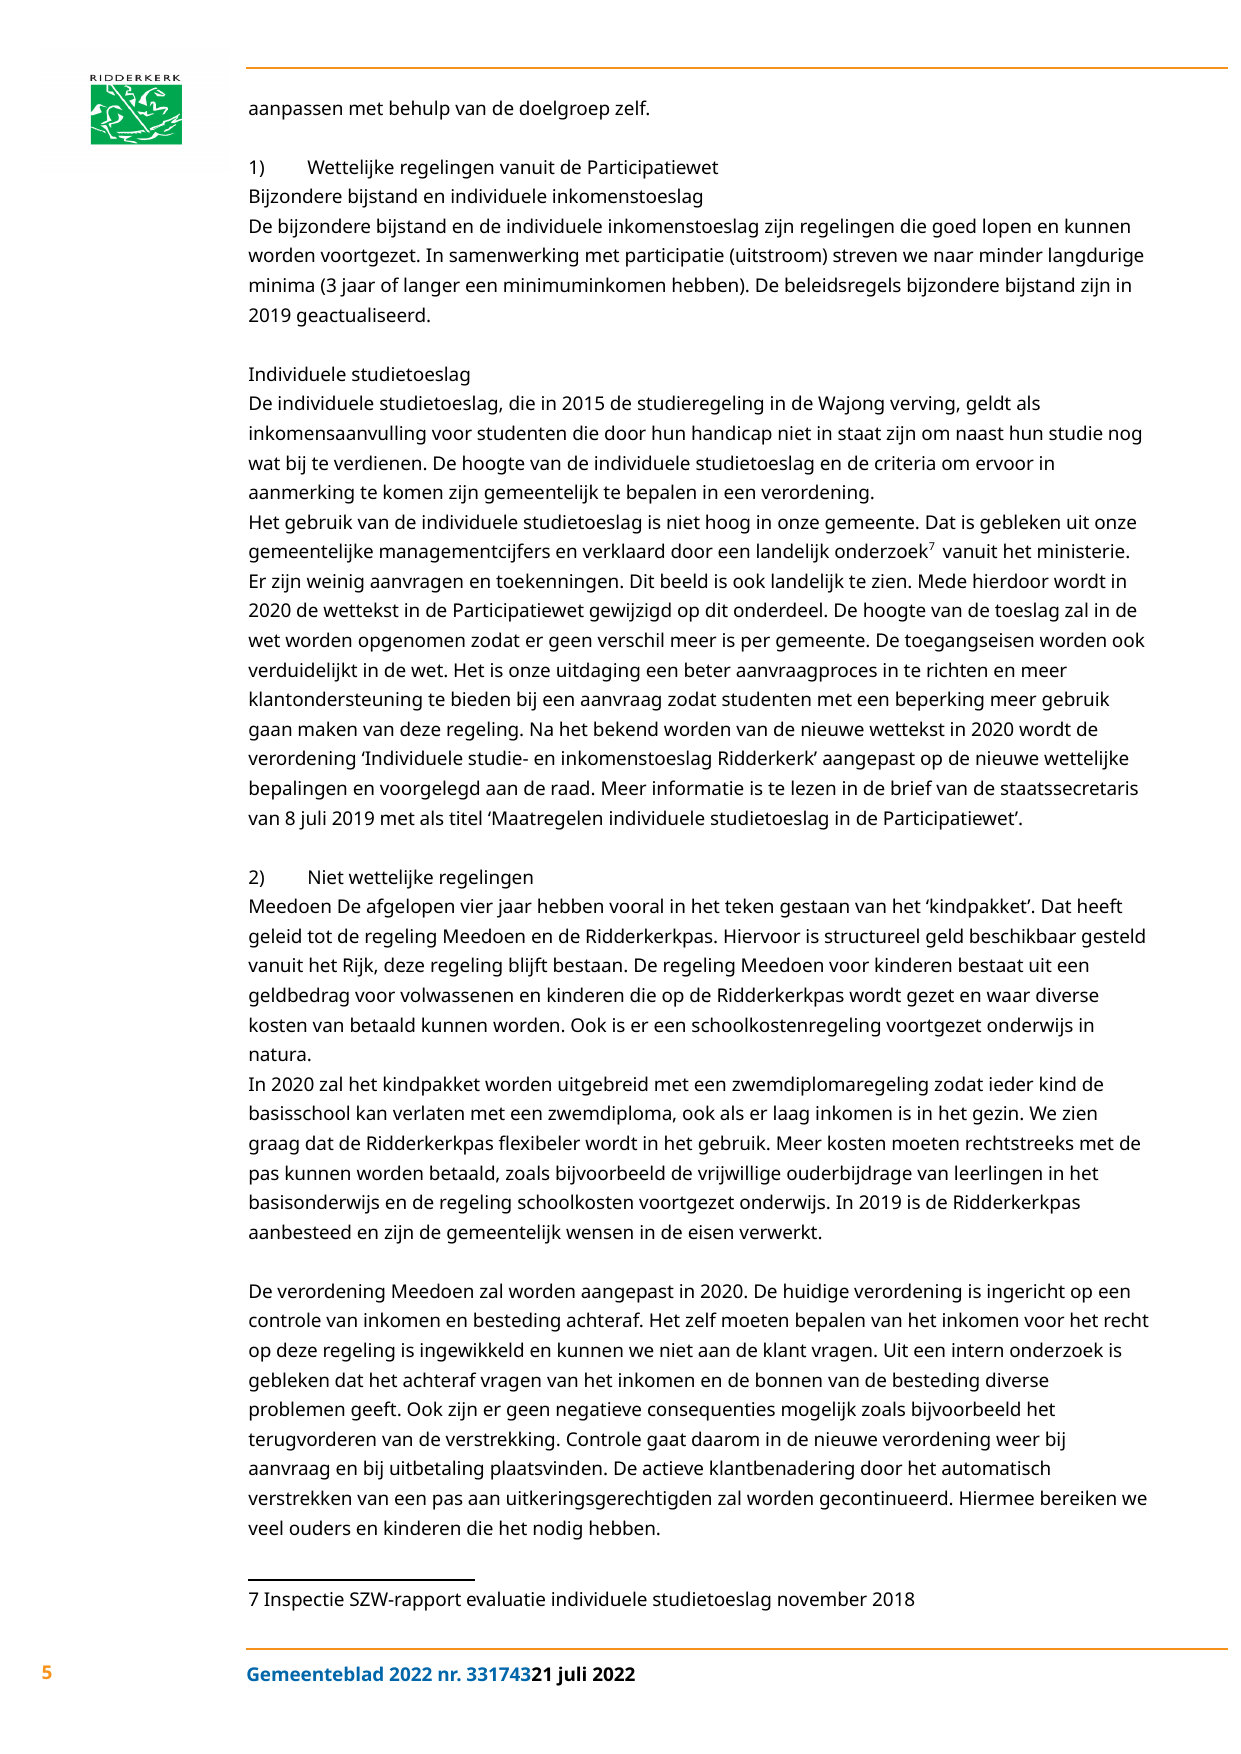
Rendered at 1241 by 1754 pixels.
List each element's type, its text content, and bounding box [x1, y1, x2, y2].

text De verordening Meedoen zal worden aangepast in 2020. De huidige verordening is ingericht op een controle van inkomen en besteding achteraf. Het zelf moeten bepalen van het inkomen voor het recht op deze regeling is ingewikkeld en kunnen we niet aan de klant vragen. Uit een intern onderzoek is gebleken dat het achteraf vragen van het inkomen en de bonnen van de besteding diverse problemen geeft. Ook zijn er geen negatieve consequenties mogelijk zoals bijvoorbeeld het terugvorderen van de verstrekking. Controle gaat daarom in de nieuwe verordening weer bij aanvraag en bij uitbetaling plaatsvinden. De actieve klantbenadering door het automatisch verstrekken van een pas aan uitkeringsgerechtigden zal worden gecontinueerd. Hiermee bereiken we veel ouders en kinderen die het nodig hebben. [248, 1278, 1152, 1541]
text aanpassen met behulp van de doelgroep zelf. [248, 95, 1152, 121]
text Individuele studietoeslag [248, 361, 1152, 387]
text Meedoen De afgelopen vier jaar hebben vooral in het teken gestaan van het ‘kindpakket’. Dat heeft geleid tot de regeling Meedoen en de Ridderkerkpas. Hiervoor is structureel geld beschikbaar gesteld vanuit het Rijk, deze regeling blijft bestaan. De regeling Meedoen voor kinderen bestaat uit een geldbedrag voor volwassenen en kinderen die op de Ridderkerkpas wordt gezet en waar diverse kosten van betaald kunnen worden. Ook is er een schoolkostenregeling voortgezet onderwijs in natura. [248, 893, 1152, 1067]
list Niet wettelijke regelingen [248, 864, 1152, 890]
text De individuele studietoeslag, die in 2015 de studieregeling in de Wajong verving, geldt als inkomensaanvulling voor studenten die door hun handicap niet in staat zijn om naast hun studie nog wat bij te verdienen. De hoogte van de individuele studietoeslag en de criteria om ervoor in aanmerking te komen zijn gemeentelijk te bepalen in een verordening. [248, 391, 1152, 505]
text Inspectie SZW-rapport evaluatie individuele studietoeslag november 2018 [248, 1586, 1152, 1612]
text Het gebruik van de individuele studietoeslag is niet hoog in onze gemeente. Dat is gebleken uit onze gemeentelijke managementcijfers en verklaard door een landelijk onderzoek vanuit het ministerie. Er zijn weinig aanvragen en toekenningen. Dit beeld is ook landelijk te zien. Mede hierdoor wordt in 2020 de wettekst in de Participatiewet gewijzigd op dit onderdeel. De hoogte van de toeslag zal in de wet worden opgenomen zodat er geen verschil meer is per gemeente. De toegangseisen worden ook verduidelijkt in de wet. Het is onze uitdaging een beter aanvraagproces in te richten en meer klantondersteuning te bieden bij een aanvraag zodat studenten met een beperking meer gebruik gaan maken van deze regeling. Na het bekend worden van de nieuwe wettekst in 2020 wordt de verordening ‘Individuele studie- en inkomenstoeslag Ridderkerk’ aangepast op de nieuwe wettelijke bepalingen en voorgelegd aan de raad. Meer informatie is te lezen in de brief van de staatssecretaris van 8 juli 2019 met als titel ‘Maatregelen individuele studietoeslag in de Participatiewet’. [248, 509, 1152, 831]
text In 2020 zal het kindpakket worden uitgebreid met een zwemdiplomaregeling zodat ieder kind de basisschool kan verlaten met een zwemdiploma, ook als er laag inkomen is in het gezin. We zien graag dat de Ridderkerkpas flexibeler wordt in het gebruik. Meer kosten moeten rechtstreeks met de pas kunnen worden betaald, zoals bijvoorbeeld de vrijwillige ouderbijdrage van leerlingen in het basisonderwijs en de regeling schoolkosten voortgezet onderwijs. In 2019 is de Ridderkerkpas aanbesteed en zijn de gemeentelijk wensen in de eisen verwerkt. [248, 1071, 1152, 1245]
text De bijzondere bijstand en de individuele inkomenstoeslag zijn regelingen die goed lopen en kunnen worden voortgezet. In samenwerking met participatie (uitstroom) streven we naar minder langdurige minima (3 jaar of langer een minimuminkomen hebben). De beleidsregels bijzondere bijstand zijn in 2019 geactualiseerd. [248, 213, 1152, 328]
picture [41, 47, 231, 172]
text Bijzondere bijstand en individuele inkomenstoeslag [248, 183, 1152, 209]
list Wettelijke regelingen vanuit de Participatiewet [248, 154, 1152, 180]
